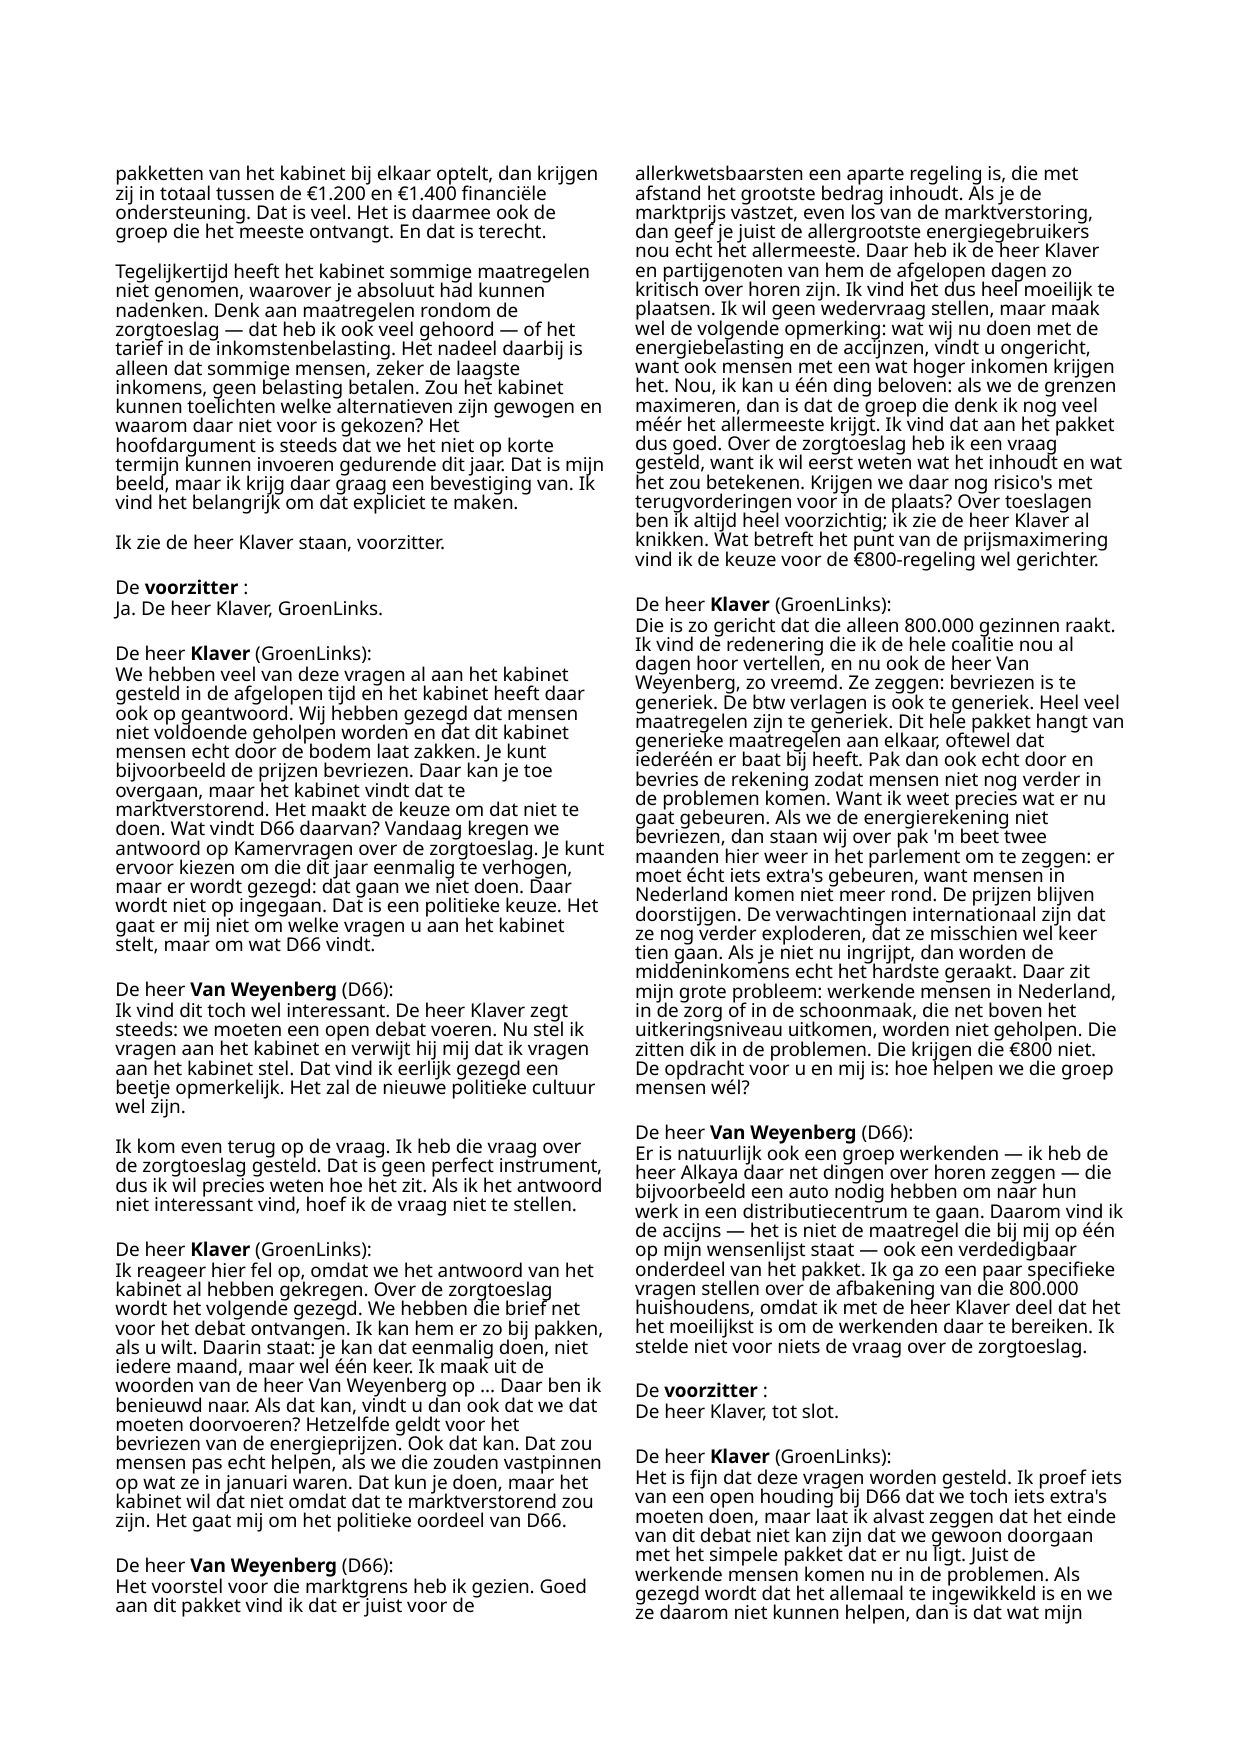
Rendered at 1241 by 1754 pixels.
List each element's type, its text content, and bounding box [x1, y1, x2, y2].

text De heer Klaver (GroenLinks): [635, 591, 1125, 617]
text Ja. De heer Klaver, GroenLinks. [115, 600, 605, 619]
text Ik zie de heer Klaver staan, voorzitter. [115, 534, 605, 554]
text De heer Van Weyenberg (D66): [115, 1552, 605, 1578]
text We hebben veel van deze vragen al aan het kabinet gesteld in de afgelopen tijd en het kabinet heeft daar ook op geantwoord. Wij hebben gezegd dat mensen niet voldoende geholpen worden en dat dit kabinet mensen echt door de bodem laat zakken. Je kunt bijvoorbeeld de prijzen bevriezen. Daar kan je toe overgaan, maar het kabinet vindt dat te marktverstorend. Het maakt de keuze om dat niet te doen. Wat vindt D66 daarvan? Vandaag kregen we antwoord op Kamervragen over de zorgtoeslag. Je kunt ervoor kiezen om die dit jaar eenmalig te verhogen, maar er wordt gezegd: dat gaan we niet doen. Daar wordt niet op ingegaan. Dat is een politieke keuze. Het gaat er mij niet om welke vragen u aan het kabinet stelt, maar om wat D66 vindt. [115, 666, 605, 955]
text De heer Klaver, tot slot. [635, 1403, 1125, 1423]
text De heer Van Weyenberg (D66): [635, 1119, 1125, 1145]
text Er is natuurlijk ook een groep werkenden — ik heb de heer Alkaya daar net dingen over horen zeggen — die bijvoorbeeld een auto nodig hebben om naar hun werk in een distributiecentrum te gaan. Daarom vind ik de accijns — het is niet de maatregel die bij mij op één op mijn wensenlijst staat — ook een verdedigbaar onderdeel van het pakket. Ik ga zo een paar specifieke vragen stellen over de afbakening van die 800.000 huishoudens, omdat ik met de heer Klaver deel dat het het moeilijkst is om de werkenden daar te bereiken. Ik stelde niet voor niets de vraag over de zorgtoeslag. [635, 1145, 1125, 1357]
text Ik vind dit toch wel interessant. De heer Klaver zegt steeds: we moeten een open debat voeren. Nu stel ik vragen aan het kabinet en verwijt hij mij dat ik vragen aan het kabinet stel. Dat vind ik eerlijk gezegd een beetje opmerkelijk. Het zal de nieuwe politieke cultuur wel zijn. [115, 1002, 605, 1117]
text Het is fijn dat deze vragen worden gesteld. Ik proef iets van een open houding bij D66 dat we toch iets extra's moeten doen, maar laat ik alvast zeggen dat het einde van dit debat niet kan zijn dat we gewoon doorgaan met het simpele pakket dat er nu ligt. Juist de werkende mensen komen nu in de problemen. Als gezegd wordt dat het allemaal te ingewikkeld is en we ze daarom niet kunnen helpen, dan is dat wat mijn [635, 1469, 1125, 1623]
text Ik reageer hier fel op, omdat we het antwoord van het kabinet al hebben gekregen. Over de zorgtoeslag wordt het volgende gezegd. We hebben die brief net voor het debat ontvangen. Ik kan hem er zo bij pakken, als u wilt. Daarin staat: je kan dat eenmalig doen, niet iedere maand, maar wel één keer. Ik maak uit de woorden van de heer Van Weyenberg op ... Daar ben ik benieuwd naar. Als dat kan, vindt u dan ook dat we dat moeten doorvoeren? Hetzelfde geldt voor het bevriezen van de energieprijzen. Ook dat kan. Dat zou mensen pas echt helpen, als we die zouden vastpinnen op wat ze in januari waren. Dat kun je doen, maar het kabinet wil dat niet omdat dat te marktverstorend zou zijn. Het gaat mij om het politieke oordeel van D66. [115, 1262, 605, 1531]
text De heer Van Weyenberg (D66): [115, 976, 605, 1002]
text Ik kom even terug op de vraag. Ik heb die vraag over de zorgtoeslag gesteld. Dat is geen perfect instrument, dus ik wil precies weten hoe het zit. Als ik het antwoord niet interessant vind, hoef ik de vraag niet te stellen. [115, 1138, 605, 1215]
text De voorzitter : [115, 574, 605, 600]
text Tegelijkertijd heeft het kabinet sommige maatregelen niet genomen, waarover je absoluut had kunnen nadenken. Denk aan maatregelen rondom de zorgtoeslag — dat heb ik ook veel gehoord — of het tarief in de inkomstenbelasting. Het nadeel daarbij is alleen dat sommige mensen, zeker de laagste inkomens, geen belasting betalen. Zou het kabinet kunnen toelichten welke alternatieven zijn gewogen en waarom daar niet voor is gekozen? Het hoofdargument is steeds dat we het niet op korte termijn kunnen invoeren gedurende dit jaar. Dat is mijn beeld, maar ik krijg daar graag een bevestiging van. Ik vind het belangrijk om dat expliciet te maken. [115, 263, 605, 514]
text Die is zo gericht dat die alleen 800.000 gezinnen raakt. Ik vind de redenering die ik de hele coalitie nou al dagen hoor vertellen, en nu ook de heer Van Weyenberg, zo vreemd. Ze zeggen: bevriezen is te generiek. De btw verlagen is ook te generiek. Heel veel maatregelen zijn te generiek. Dit hele pakket hangt van generieke maatregelen aan elkaar, oftewel dat iederéén er baat bij heeft. Pak dan ook echt door en bevries de rekening zodat mensen niet nog verder in de problemen komen. Want ik weet precies wat er nu gaat gebeuren. Als we de energierekening niet bevriezen, dan staan wij over pak 'm beet twee maanden hier weer in het parlement om te zeggen: er moet écht iets extra's gebeuren, want mensen in Nederland komen niet meer rond. De prijzen blijven doorstijgen. De verwachtingen internationaal zijn dat ze nog verder exploderen, dat ze misschien wel keer tien gaan. Als je niet nu ingrijpt, dan worden de middeninkomens echt het hardste geraakt. Daar zit mijn grote probleem: werkende mensen in Nederland, in de zorg of in de schoonmaak, die net boven het uitkeringsniveau uitkomen, worden niet geholpen. Die zitten dik in de problemen. Die krijgen die €800 niet. De opdracht voor u en mij is: hoe helpen we die groep mensen wél? [635, 617, 1125, 1098]
text De voorzitter : [635, 1378, 1125, 1403]
text pakketten van het kabinet bij elkaar optelt, dan krijgen zij in totaal tussen de €1.200 en €1.400 financiële ondersteuning. Dat is veel. Het is daarmee ook de groep die het meeste ontvangt. En dat is terecht. [115, 165, 605, 242]
text De heer Klaver (GroenLinks): [635, 1443, 1125, 1469]
text Het voorstel voor die marktgrens heb ik gezien. Goed aan dit pakket vind ik dat er juist voor de [115, 1578, 605, 1617]
text De heer Klaver (GroenLinks): [115, 1236, 605, 1262]
text De heer Klaver (GroenLinks): [115, 640, 605, 666]
text allerkwetsbaarsten een aparte regeling is, die met afstand het grootste bedrag inhoudt. Als je de marktprijs vastzet, even los van de marktverstoring, dan geef je juist de allergrootste energiegebruikers nou echt het allermeeste. Daar heb ik de heer Klaver en partijgenoten van hem de afgelopen dagen zo kritisch over horen zijn. Ik vind het dus heel moeilijk te plaatsen. Ik wil geen wedervraag stellen, maar maak wel de volgende opmerking: wat wij nu doen met de energiebelasting en de accijnzen, vindt u ongericht, want ook mensen met een wat hoger inkomen krijgen het. Nou, ik kan u één ding beloven: als we de grenzen maximeren, dan is dat de groep die denk ik nog veel méér het allermeeste krijgt. Ik vind dat aan het pakket dus goed. Over de zorgtoeslag heb ik een vraag gesteld, want ik wil eerst weten wat het inhoudt en wat het zou betekenen. Krijgen we daar nog risico's met terugvorderingen voor in de plaats? Over toeslagen ben ik altijd heel voorzichtig; ik zie de heer Klaver al knikken. Wat betreft het punt van de prijsmaximering vind ik de keuze voor de €800-regeling wel gerichter. [635, 165, 1125, 570]
